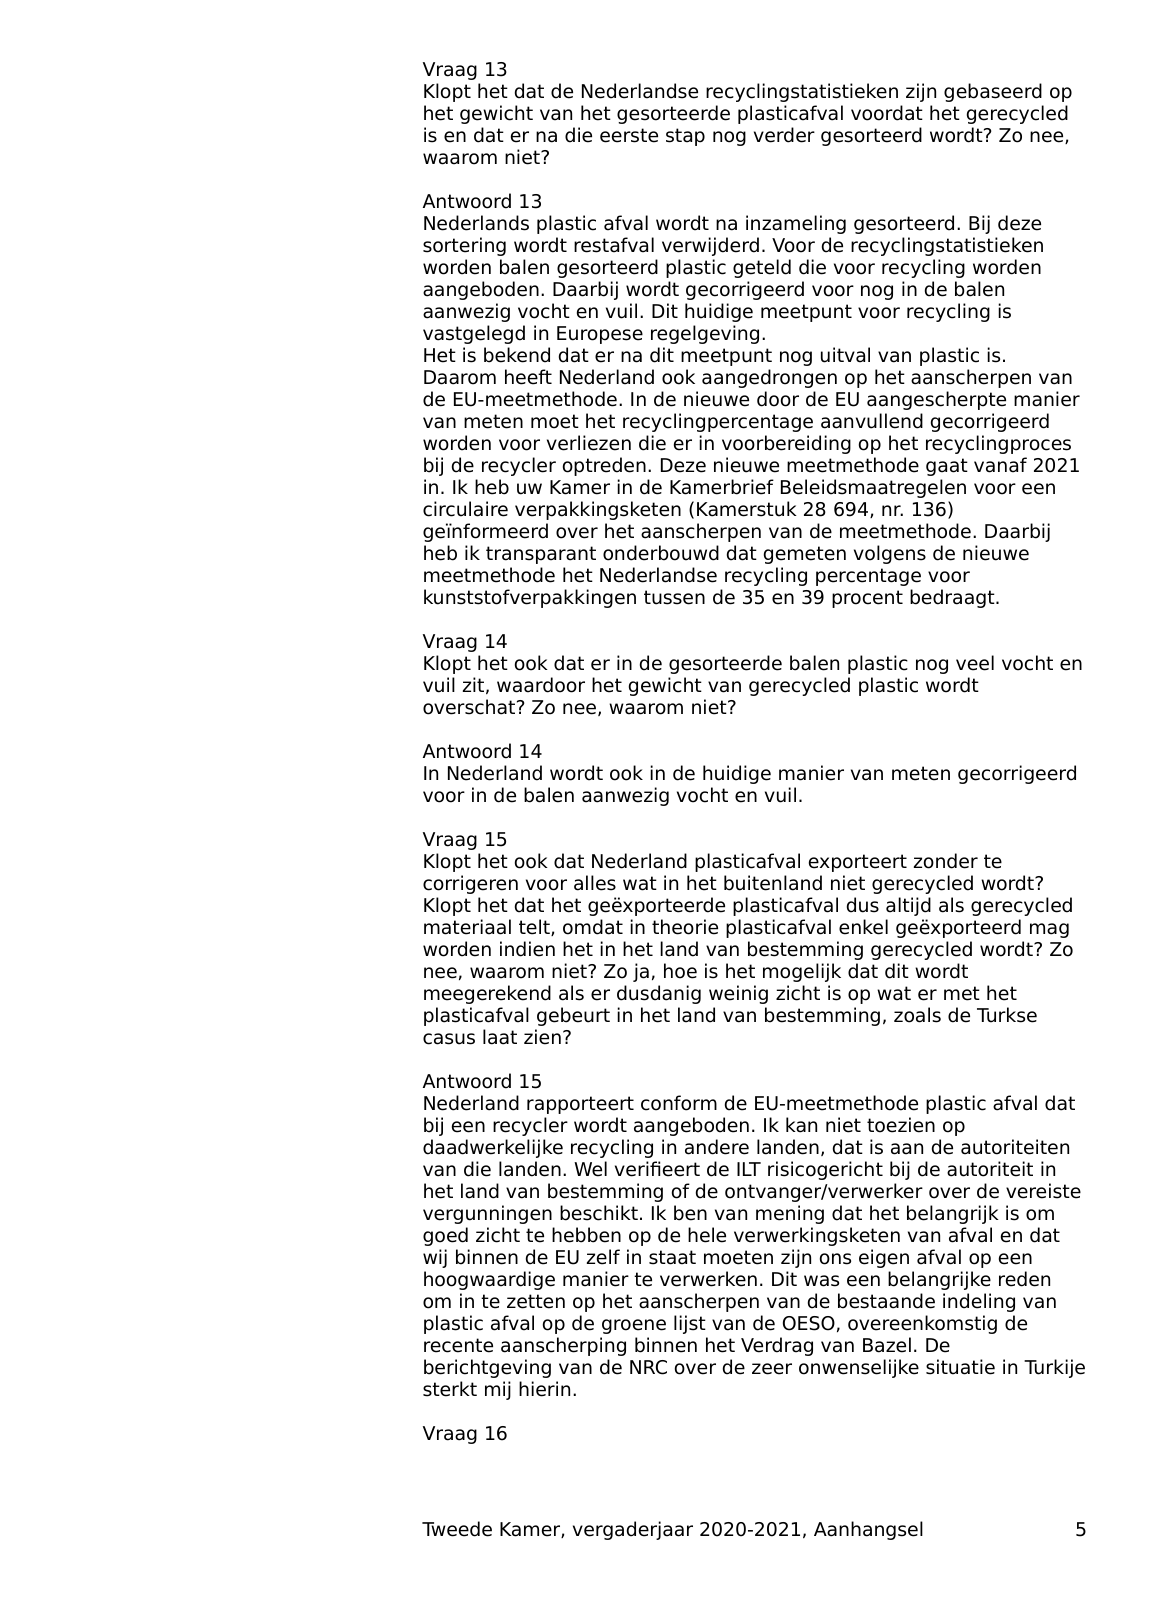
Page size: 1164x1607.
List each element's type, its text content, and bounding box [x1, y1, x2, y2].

text Antwoord 15 [422, 1071, 1087, 1093]
text In Nederland wordt ook in de huidige manier van meten gecorrigeerd voor in de balen aanwezig vocht en vuil. [422, 763, 1087, 807]
text Vraag 15 [422, 829, 1087, 851]
text Nederland rapporteert conform de EU-meetmethode plastic afval dat bij een recycler wordt aangeboden. Ik kan niet toezien op daadwerkelijke recycling in andere landen, dat is aan de autoriteiten van die landen. Wel verifieert de ILT risicogericht bij de autoriteit in het land van bestemming of de ontvanger/verwerker over de vereiste vergunningen beschikt. Ik ben van mening dat het belangrijk is om goed zicht te hebben op de hele verwerkingsketen van afval en dat wij binnen de EU zelf in staat moeten zijn ons eigen afval op een hoogwaardige manier te verwerken. Dit was een belangrijke reden om in te zetten op het aanscherpen van de bestaande indeling van plastic afval op de groene lijst van de OESO, overeenkomstig de recente aanscherping binnen het Verdrag van Bazel. De berichtgeving van de NRC over de zeer onwenselijke situatie in Turkije sterkt mij hierin. [422, 1093, 1087, 1401]
text Klopt het ook dat Nederland plasticafval exporteert zonder te corrigeren voor alles wat in het buitenland niet gerecycled wordt? Klopt het dat het geëxporteerde plasticafval dus altijd als gerecycled materiaal telt, omdat in theorie plasticafval enkel geëxporteerd mag worden indien het in het land van bestemming gerecycled wordt? Zo nee, waarom niet? Zo ja, hoe is het mogelijk dat dit wordt meegerekend als er dusdanig weinig zicht is op wat er met het plasticafval gebeurt in het land van bestemming, zoals de Turkse casus laat zien? [422, 851, 1087, 1049]
text Vraag 13 [422, 59, 1087, 81]
text Klopt het ook dat er in de gesorteerde balen plastic nog veel vocht en vuil zit, waardoor het gewicht van gerecycled plastic wordt overschat? Zo nee, waarom niet? [422, 653, 1087, 719]
text Antwoord 14 [422, 741, 1087, 763]
text Vraag 16 [422, 1423, 1087, 1445]
text Nederlands plastic afval wordt na inzameling gesorteerd. Bij deze sortering wordt restafval verwijderd. Voor de recyclingstatistieken worden balen gesorteerd plastic geteld die voor recycling worden aangeboden. Daarbij wordt gecorrigeerd voor nog in de balen aanwezig vocht en vuil. Dit huidige meetpunt voor recycling is vastgelegd in Europese regelgeving. [422, 213, 1087, 345]
text Antwoord 13 [422, 191, 1087, 213]
text Klopt het dat de Nederlandse recyclingstatistieken zijn gebaseerd op het gewicht van het gesorteerde plasticafval voordat het gerecycled is en dat er na die eerste stap nog verder gesorteerd wordt? Zo nee, waarom niet? [422, 81, 1087, 169]
text Het is bekend dat er na dit meetpunt nog uitval van plastic is. Daarom heeft Nederland ook aangedrongen op het aanscherpen van de EU-meetmethode. In de nieuwe door de EU aangescherpte manier van meten moet het recyclingpercentage aanvullend gecorrigeerd worden voor verliezen die er in voorbereiding op het recyclingproces bij de recycler optreden. Deze nieuwe meetmethode gaat vanaf 2021 in. Ik heb uw Kamer in de Kamerbrief Beleidsmaatregelen voor een circulaire verpakkingsketen (Kamerstuk 28 694, nr. 136) geïnformeerd over het aanscherpen van de meetmethode. Daarbij heb ik transparant onderbouwd dat gemeten volgens de nieuwe meetmethode het Nederlandse recycling percentage voor kunststofverpakkingen tussen de 35 en 39 procent bedraagt. [422, 345, 1087, 609]
text Vraag 14 [422, 631, 1087, 653]
